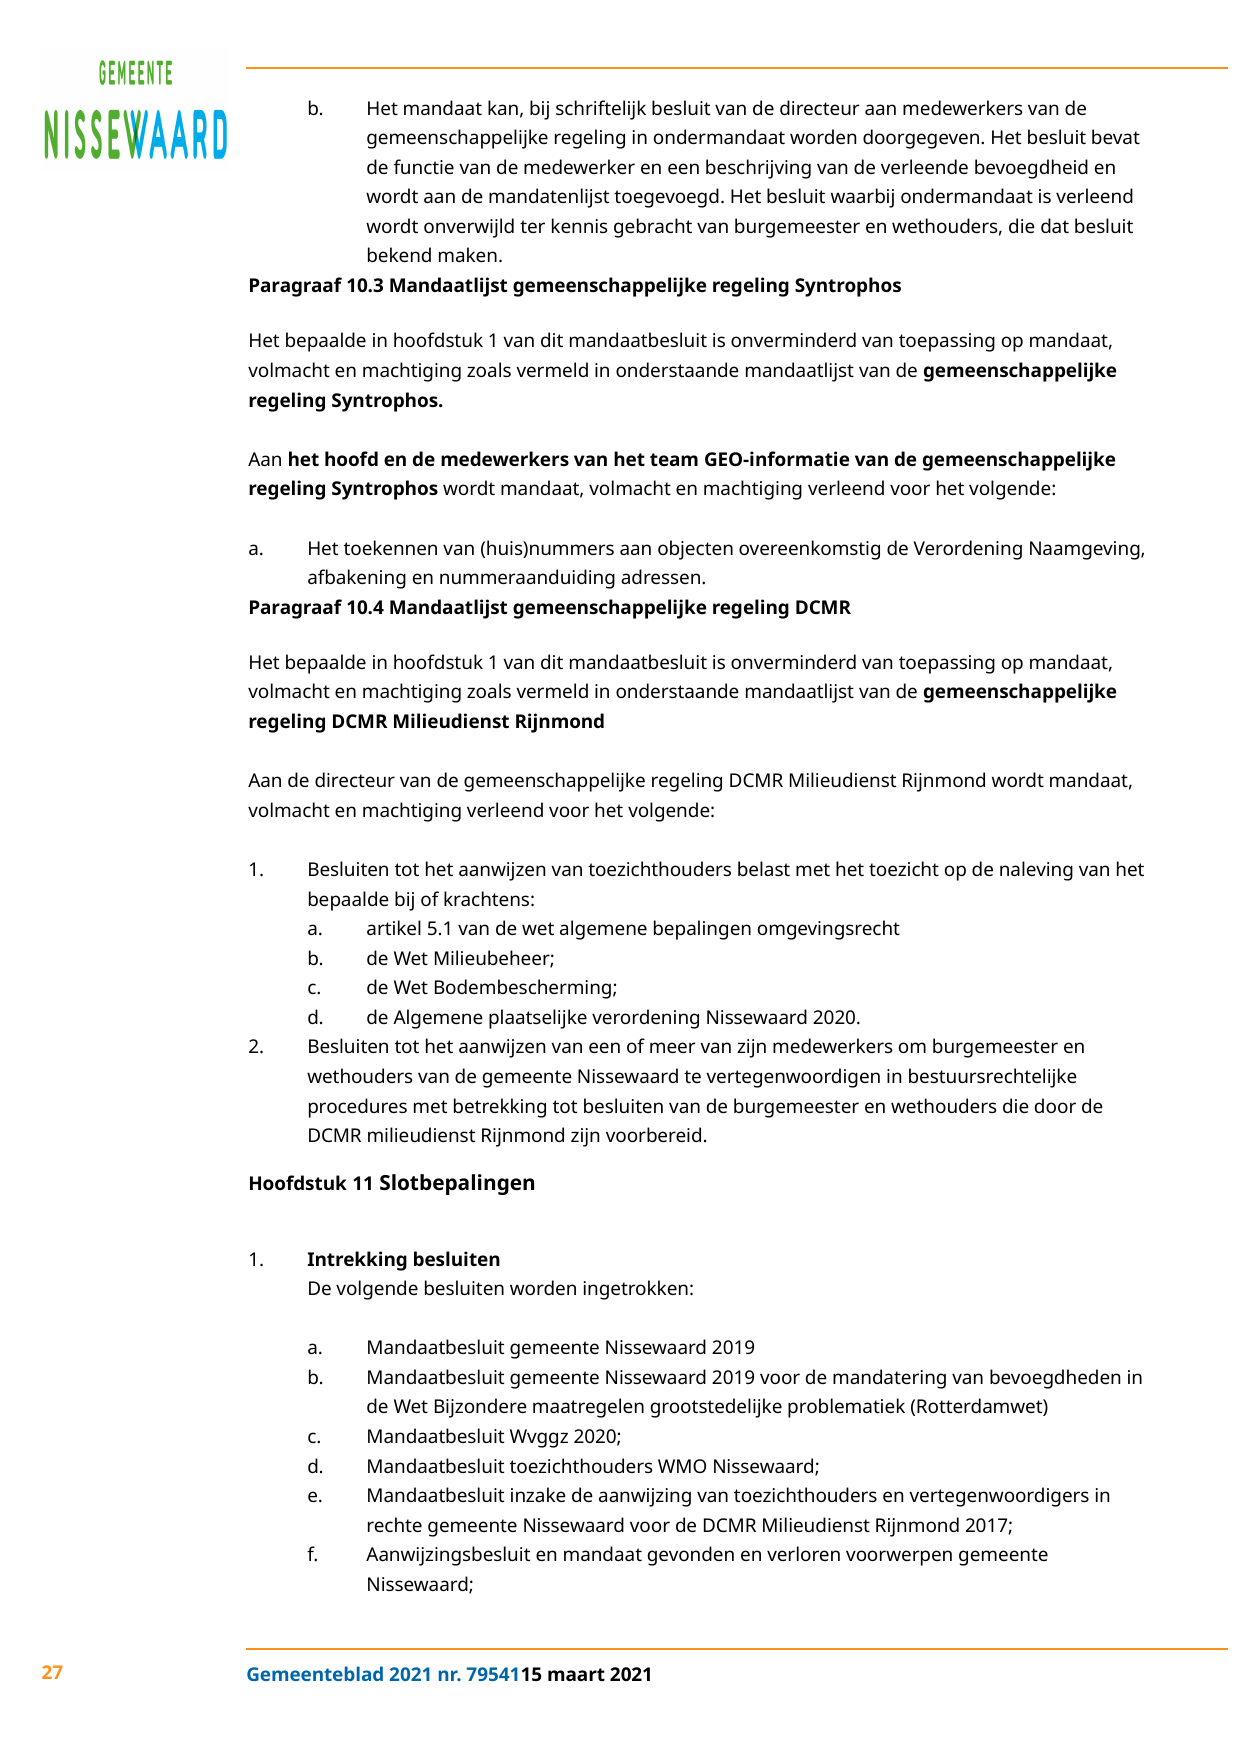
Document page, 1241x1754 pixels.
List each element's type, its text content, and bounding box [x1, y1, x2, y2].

text Paragraaf 10.3 Mandaatlijst gemeenschappelijke regeling Syntrophos [248, 272, 1152, 298]
list de Algemene plaatselijke verordening Nissewaard 2020. [307, 1004, 1152, 1030]
list Het mandaat kan, bij schriftelijk besluit van de directeur aan medewerkers van de gemeenschappelijke regeling in ondermandaat worden doorgegeven. Het besluit bevat de functie van de medewerker en een beschrijving van de verleende bevoegdheid en wordt aan de mandatenlijst toegevoegd. Het besluit waarbij ondermandaat is verleend wordt onverwijld ter kennis gebracht van burgemeester en wethouders, die dat besluit bekend maken. [307, 95, 1152, 268]
list Besluiten tot het aanwijzen van een of meer van zijn medewerkers om burgemeester en wethouders van de gemeente Nissewaard te vertegenwoordigen in bestuursrechtelijke procedures met betrekking tot besluiten van de burgemeester en wethouders die door de DCMR milieudienst Rijnmond zijn voorbereid. [248, 1034, 1152, 1148]
list Besluiten tot het aanwijzen van toezichthouders belast met het toezicht op de naleving van het bepaalde bij of krachtens: [248, 856, 1152, 912]
list Mandaatbesluit Wvggz 2020; [307, 1423, 1152, 1449]
list Het toekennen van (huis)nummers aan objecten overeenkomstig de Verordening Naamgeving, afbakening en nummeraanduiding adressen. [248, 535, 1152, 590]
text Aan de directeur van de gemeenschappelijke regeling DCMR Milieudienst Rijnmond wordt mandaat, volmacht en machtiging verleend voor het volgende: [248, 767, 1152, 823]
picture [41, 47, 231, 172]
list De volgende besluiten worden ingetrokken: [248, 1275, 1152, 1301]
list Mandaatbesluit toezichthouders WMO Nissewaard; [307, 1453, 1152, 1479]
list Aanwijzingsbesluit en mandaat gevonden en verloren voorwerpen gemeente Nissewaard; [307, 1542, 1152, 1597]
list Mandaatbesluit gemeente Nissewaard 2019 voor de mandatering van bevoegdheden in de Wet Bijzondere maatregelen grootstedelijke problematiek (Rotterdamwet) [307, 1364, 1152, 1419]
text Paragraaf 10.4 Mandaatlijst gemeenschappelijke regeling DCMR [248, 594, 1152, 619]
list Mandaatbesluit inzake de aanwijzing van toezichthouders en vertegenwoordigers in rechte gemeente Nissewaard voor de DCMR Milieudienst Rijnmond 2017; [307, 1482, 1152, 1538]
list Intrekking besluiten [248, 1246, 1152, 1272]
text Aan het hoofd en de medewerkers van het team GEO-informatie van de gemeenschappelijke regeling Syntrophos wordt mandaat, volmacht en machtiging verleend voor het volgende: [248, 446, 1152, 501]
list artikel 5.1 van de wet algemene bepalingen omgevingsrecht [307, 915, 1152, 941]
list de Wet Milieubeheer; [307, 945, 1152, 971]
text Hoofdstuk 11 Slotbepalingen [248, 1168, 1152, 1197]
list de Wet Bodembescherming; [307, 974, 1152, 1000]
text Het bepaalde in hoofdstuk 1 van dit mandaatbesluit is onverminderd van toepassing op mandaat, volmacht en machtiging zoals vermeld in onderstaande mandaatlijst van de gemeenschappelijke regeling DCMR Milieudienst Rijnmond [248, 649, 1152, 734]
list Mandaatbesluit gemeente Nissewaard 2019 [307, 1334, 1152, 1360]
text Het bepaalde in hoofdstuk 1 van dit mandaatbesluit is onverminderd van toepassing op mandaat, volmacht en machtiging zoals vermeld in onderstaande mandaatlijst van de gemeenschappelijke regeling Syntrophos. [248, 328, 1152, 412]
